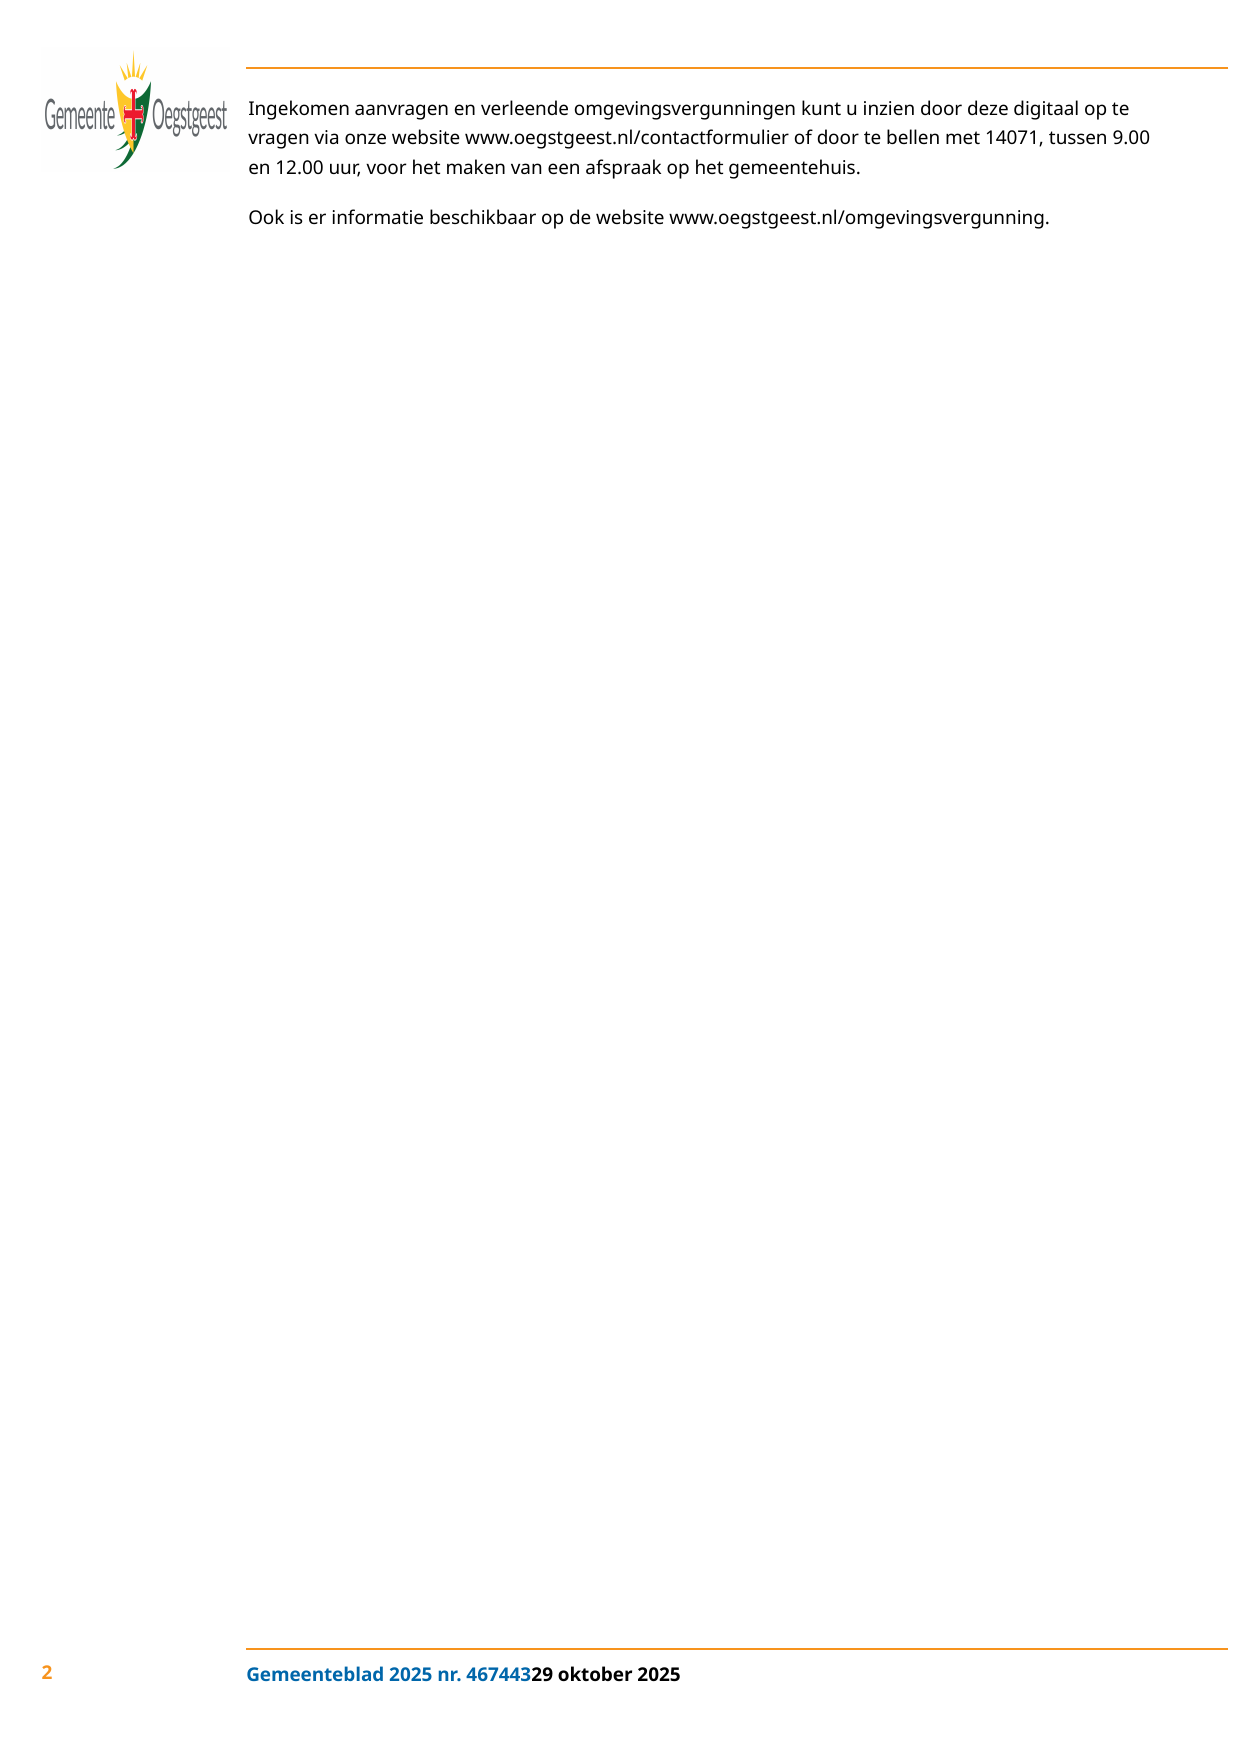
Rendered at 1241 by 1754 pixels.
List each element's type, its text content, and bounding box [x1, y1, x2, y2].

text Ook is er informatie beschikbaar op de website www.oegstgeest.nl/omgevingsvergunning. [248, 204, 1152, 230]
picture [41, 47, 231, 172]
text Ingekomen aanvragen en verleende omgevingsvergunningen kunt u inzien door deze digitaal op te vragen via onze website www.oegstgeest.nl/contactformulier of door te bellen met 14071, tussen 9.00 en 12.00 uur, voor het maken van een afspraak op het gemeentehuis. [248, 95, 1152, 180]
